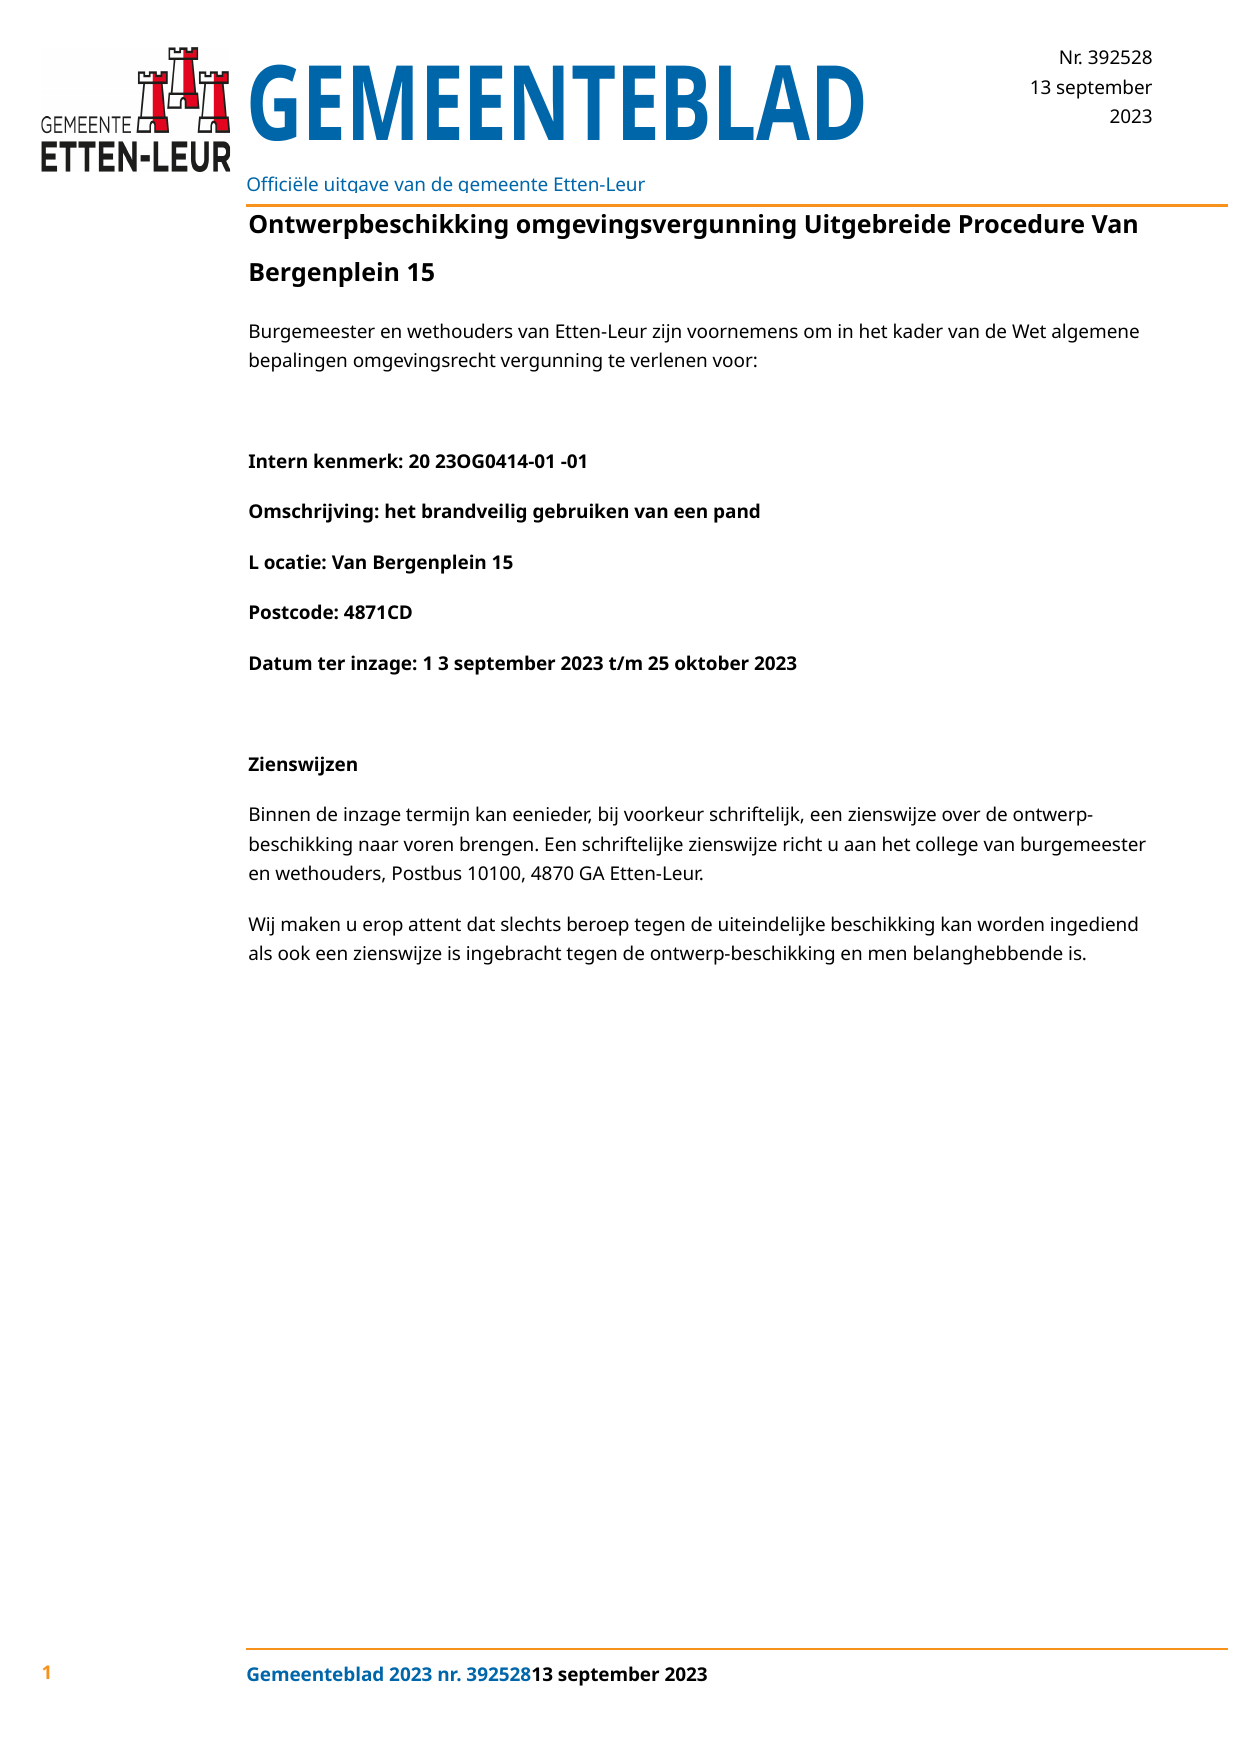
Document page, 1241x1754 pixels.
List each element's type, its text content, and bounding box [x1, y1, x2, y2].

text Wij maken u erop attent dat slechts beroep tegen de uiteindelijke beschikking kan worden ingediend als ook een zienswijze is ingebracht tegen de ontwerp-beschikking en men belanghebbende is. [248, 911, 1152, 966]
text Zienswijzen [248, 751, 1152, 777]
text Datum ter inzage: 1 3 september 2023 t/m 25 oktober 2023 [248, 650, 1152, 676]
text Postcode: 4871CD [248, 599, 1152, 625]
picture [41, 47, 231, 172]
text Intern kenmerk: 20 23OG0414-01 -01 [248, 448, 1152, 474]
text Omschrijving: het brandveilig gebruiken van een pand [248, 499, 1152, 524]
text Burgemeester en wethouders van Etten-Leur zijn voornemens om in het kader van de Wet algemene bepalingen omgevingsrecht vergunning te verlenen voor: [248, 318, 1152, 373]
text L ocatie: Van Bergenplein 15 [248, 549, 1152, 575]
text Ontwerpbeschikking omgevingsvergunning Uitgebreide Procedure Van Bergenplein 15 [248, 207, 1152, 288]
text Binnen de inzage termijn kan eenieder, bij voorkeur schriftelijk, een zienswijze over de ontwerp-beschikking naar voren brengen. Een schriftelijke zienswijze richt u aan het college van burgemeester en wethouders, Postbus 10100, 4870 GA Etten-Leur. [248, 801, 1152, 886]
